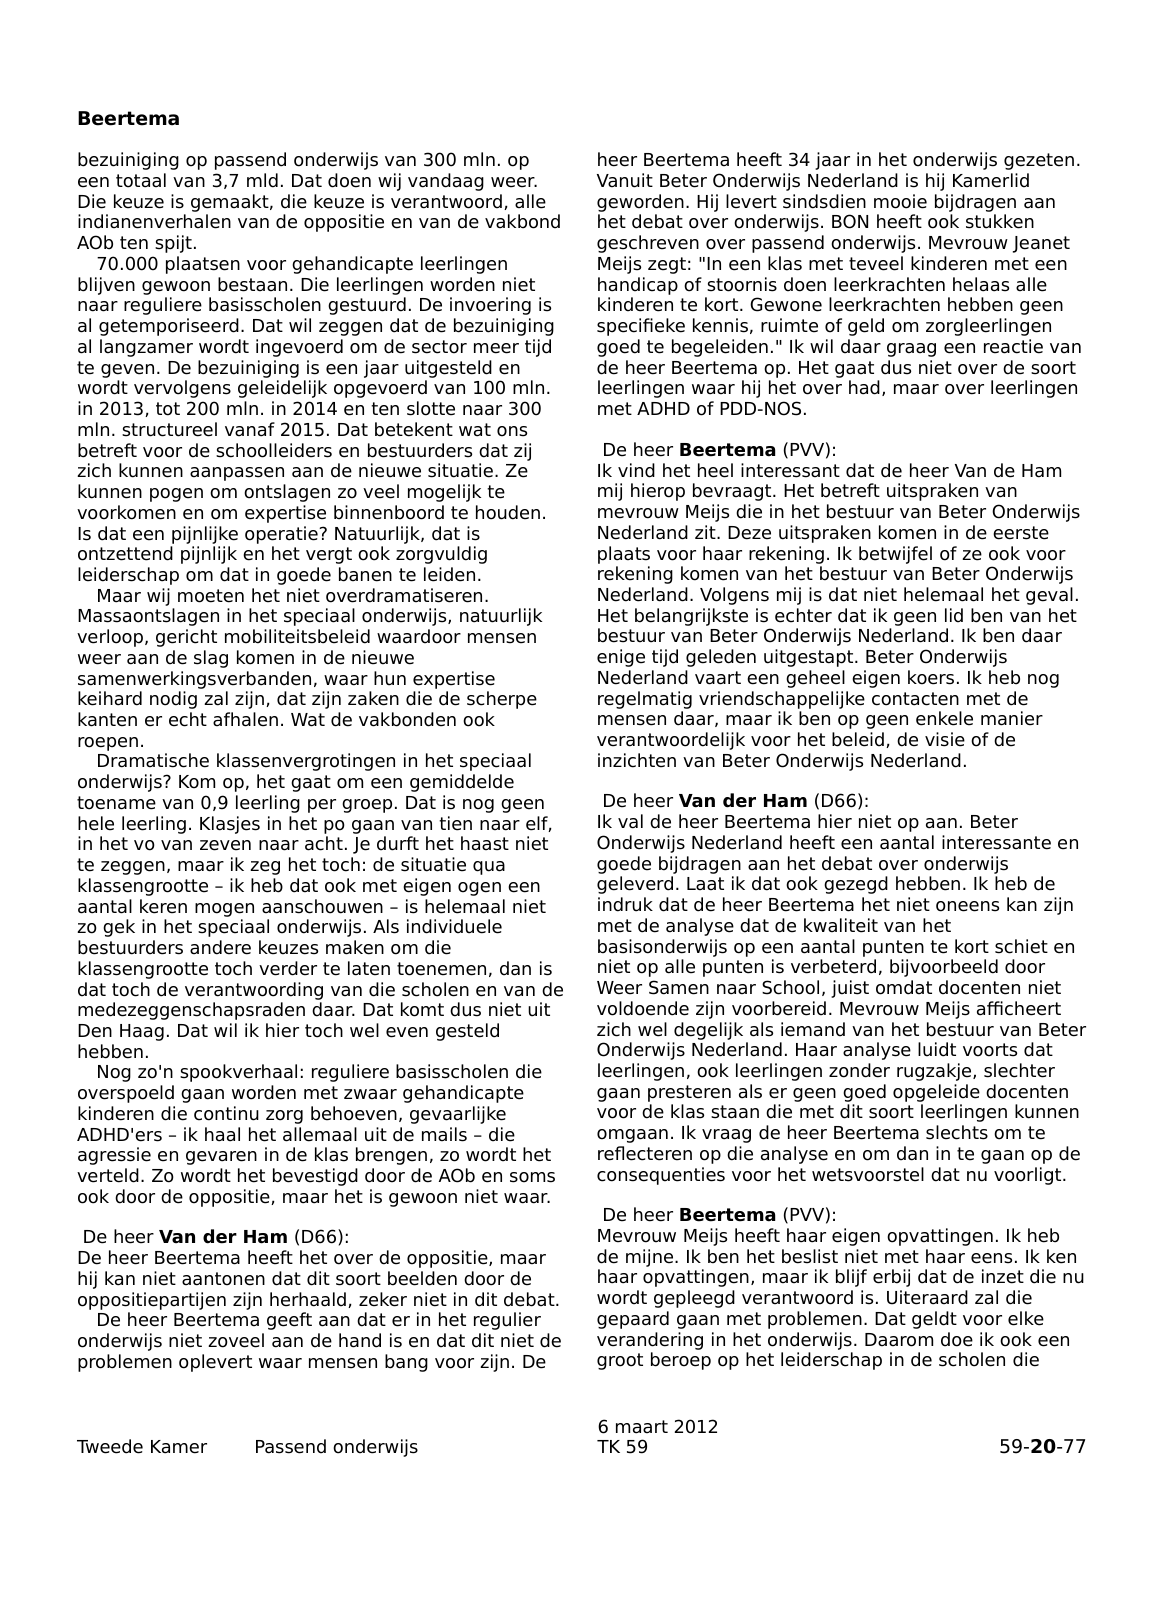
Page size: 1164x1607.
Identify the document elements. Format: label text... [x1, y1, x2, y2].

text De heer Beertema geeft aan dat er in het regulier onderwijs niet zoveel aan de hand is en dat dit niet de problemen oplevert waar mensen bang voor zijn. De [77, 1310, 567, 1372]
text De heer Beertema (PVV): [596, 440, 1087, 460]
text De heer Beertema heeft het over de oppositie, maar hij kan niet aantonen dat dit soort beelden door de oppositiepartijen zijn herhaald, zeker niet in dit debat. [77, 1248, 567, 1310]
text Mevrouw Meijs heeft haar eigen opvattingen. Ik heb de mijne. Ik ben het beslist niet met haar eens. Ik ken haar opvattingen, maar ik blijf erbij dat de inzet die nu wordt gepleegd verantwoord is. Uiteraard zal die gepaard gaan met problemen. Dat geldt voor elke verandering in het onderwijs. Daarom doe ik ook een groot beroep op het leiderschap in de scholen die [596, 1226, 1087, 1371]
text Ik vind het heel interessant dat de heer Van de Ham mij hierop bevraagt. Het betreft uitspraken van mevrouw Meijs die in het bestuur van Beter Onderwijs Nederland zit. Deze uitspraken komen in de eerste plaats voor haar rekening. Ik betwijfel of ze ook voor rekening komen van het bestuur van Beter Onderwijs Nederland. Volgens mij is dat niet helemaal het geval. Het belangrijkste is echter dat ik geen lid ben van het bestuur van Beter Onderwijs Nederland. Ik ben daar enige tijd geleden uitgestapt. Beter Onderwijs Nederland vaart een geheel eigen koers. Ik heb nog regelmatig vriendschappelijke contacten met de mensen daar, maar ik ben op geen enkele manier verantwoordelijk voor het beleid, de visie of de inzichten van Beter Onderwijs Nederland. [596, 460, 1087, 771]
text heer Beertema heeft 34 jaar in het onderwijs gezeten. Vanuit Beter Onderwijs Nederland is hij Kamerlid geworden. Hij levert sindsdien mooie bijdragen aan het debat over onderwijs. BON heeft ook stukken geschreven over passend onderwijs. Mevrouw Jeanet Meijs zegt: "In een klas met teveel kinderen met een handicap of stoornis doen leerkrachten helaas alle kinderen te kort. Gewone leerkrachten hebben geen specifieke kennis, ruimte of geld om zorgleerlingen goed te begeleiden." Ik wil daar graag een reactie van de heer Beertema op. Het gaat dus niet over de soort leerlingen waar hij het over had, maar over leerlingen met ADHD of PDD-NOS. [596, 150, 1087, 420]
text Nog zo'n spookverhaal: reguliere basisscholen die overspoeld gaan worden met zwaar gehandicapte kinderen die continu zorg behoeven, gevaarlijke ADHD'ers – ik haal het allemaal uit de mails – die agressie en gevaren in de klas brengen, zo wordt het verteld. Zo wordt het bevestigd door de AOb en soms ook door de oppositie, maar het is gewoon niet waar. [77, 1062, 567, 1207]
text Maar wij moeten het niet overdramatiseren. Massaontslagen in het speciaal onderwijs, natuurlijk verloop, gericht mobiliteitsbeleid waardoor mensen weer aan de slag komen in de nieuwe samenwerkingsverbanden, waar hun expertise keihard nodig zal zijn, dat zijn zaken die de scherpe kanten er echt afhalen. Wat de vakbonden ook roepen. [77, 586, 567, 751]
text bezuiniging op passend onderwijs van 300 mln. op een totaal van 3,7 mld. Dat doen wij vandaag weer. Die keuze is gemaakt, die keuze is verantwoord, alle indianenverhalen van de oppositie en van de vakbond AOb ten spijt. [77, 150, 567, 254]
text Ik val de heer Beertema hier niet op aan. Beter Onderwijs Nederland heeft een aantal interessante en goede bijdragen aan het debat over onderwijs geleverd. Laat ik dat ook gezegd hebben. Ik heb de indruk dat de heer Beertema het niet oneens kan zijn met de analyse dat de kwaliteit van het basisonderwijs op een aantal punten te kort schiet en niet op alle punten is verbeterd, bijvoorbeeld door Weer Samen naar School, juist omdat docenten niet voldoende zijn voorbereid. Mevrouw Meijs afficheert zich wel degelijk als iemand van het bestuur van Beter Onderwijs Nederland. Haar analyse luidt voorts dat leerlingen, ook leerlingen zonder rugzakje, slechter gaan presteren als er geen goed opgeleide docenten voor de klas staan die met dit soort leerlingen kunnen omgaan. Ik vraag de heer Beertema slechts om te reflecteren op die analyse en om dan in te gaan op de consequenties voor het wetsvoorstel dat nu voorligt. [596, 812, 1087, 1185]
text De heer Van der Ham (D66): [77, 1227, 567, 1248]
text De heer Beertema (PVV): [596, 1205, 1087, 1226]
text De heer Van der Ham (D66): [596, 791, 1087, 812]
text Dramatische klassenvergrotingen in het speciaal onderwijs? Kom op, het gaat om een gemiddelde toename van 0,9 leerling per groep. Dat is nog geen hele leerling. Klasjes in het po gaan van tien naar elf, in het vo van zeven naar acht. Je durft het haast niet te zeggen, maar ik zeg het toch: de situatie qua klassengrootte – ik heb dat ook met eigen ogen een aantal keren mogen aanschouwen – is helemaal niet zo gek in het speciaal onderwijs. Als individuele bestuurders andere keuzes maken om die klassengrootte toch verder te laten toenemen, dan is dat toch de verantwoording van die scholen en van de medezeggenschapsraden daar. Dat komt dus niet uit Den Haag. Dat wil ik hier toch wel even gesteld hebben. [77, 751, 567, 1062]
text 70.000 plaatsen voor gehandicapte leerlingen blijven gewoon bestaan. Die leerlingen worden niet naar reguliere basisscholen gestuurd. De invoering is al getemporiseerd. Dat wil zeggen dat de bezuiniging al langzamer wordt ingevoerd om de sector meer tijd te geven. De bezuiniging is een jaar uitgesteld en wordt vervolgens geleidelijk opgevoerd van 100 mln. in 2013, tot 200 mln. in 2014 en ten slotte naar 300 mln. structureel vanaf 2015. Dat betekent wat ons betreft voor de schoolleiders en bestuurders dat zij zich kunnen aanpassen aan de nieuwe situatie. Ze kunnen pogen om ontslagen zo veel mogelijk te voorkomen en om expertise binnenboord te houden. Is dat een pijnlijke operatie? Natuurlijk, dat is ontzettend pijnlijk en het vergt ook zorgvuldig leiderschap om dat in goede banen te leiden. [77, 254, 567, 586]
